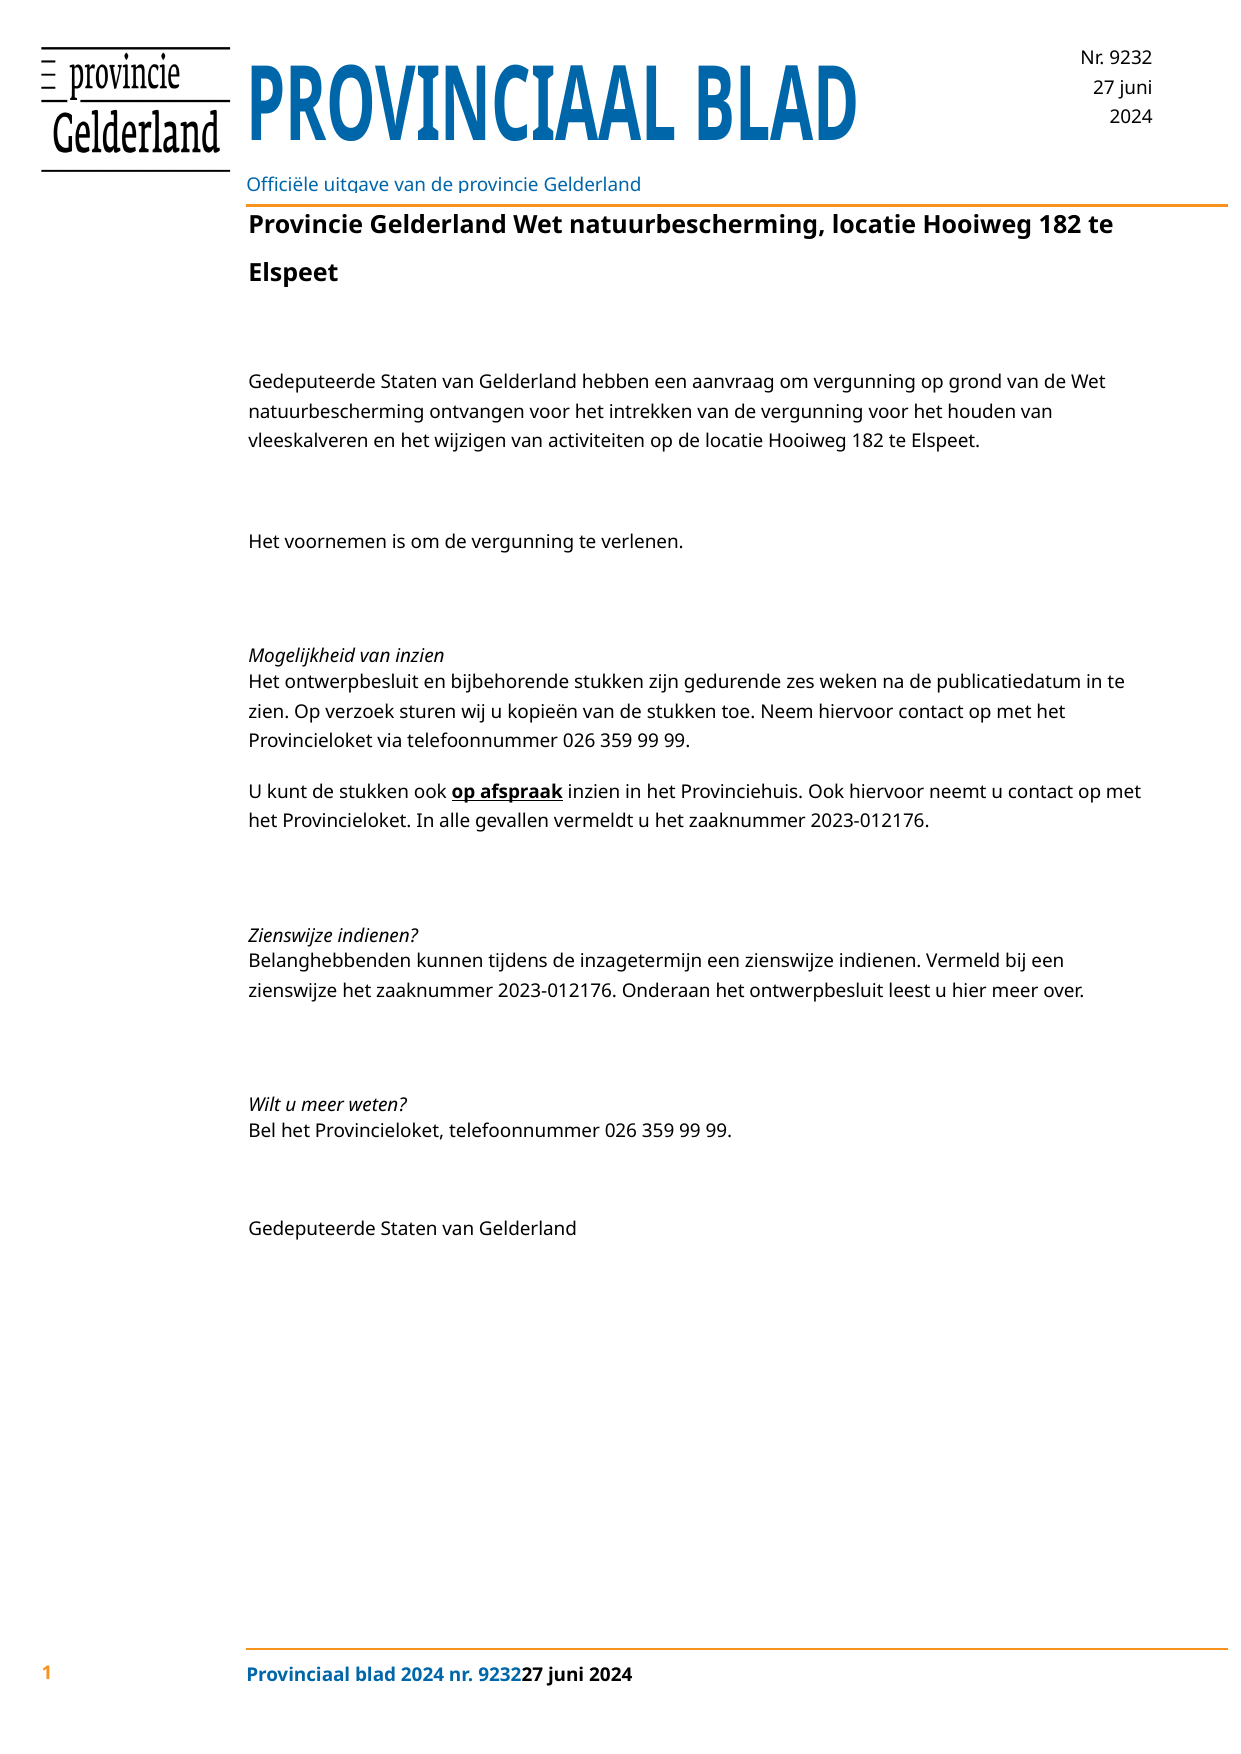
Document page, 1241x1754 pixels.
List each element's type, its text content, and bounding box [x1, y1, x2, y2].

text Mogelijkheid van inzien [248, 643, 1152, 668]
text Bel het Provincieloket, telefoonnummer 026 359 99 99. [248, 1117, 1152, 1143]
text Het voornemen is om de vergunning te verlenen. [248, 528, 1152, 554]
text Gedeputeerde Staten van Gelderland [248, 1216, 1152, 1241]
text Wilt u meer weten? [248, 1092, 1152, 1117]
picture [41, 47, 231, 172]
text Provincie Gelderland Wet natuurbescherming, locatie Hooiweg 182 te Elspeet [248, 207, 1152, 288]
text Zienswijze indienen? [248, 922, 1152, 948]
text Het ontwerpbesluit en bijbehorende stukken zijn gedurende zes weken na de publicatiedatum in te zien. Op verzoek sturen wij u kopieën van de stukken toe. Neem hiervoor contact op met het Provincieloket via telefoonnummer 026 359 99 99. [248, 668, 1152, 753]
text U kunt de stukken ook op afspraak inzien in het Provinciehuis. Ook hiervoor neemt u contact op met het Provincieloket. In alle gevallen vermeldt u het zaaknummer 2023-012176. [248, 778, 1152, 833]
text Belanghebbenden kunnen tijdens de inzagetermijn een zienswijze indienen. Vermeld bij een zienswijze het zaaknummer 2023-012176. Onderaan het ontwerpbesluit leest u hier meer over. [248, 948, 1152, 1003]
text Gedeputeerde Staten van Gelderland hebben een aanvraag om vergunning op grond van de Wet natuurbescherming ontvangen voor het intrekken van de vergunning voor het houden van vleeskalveren en het wijzigen van activiteiten op de locatie Hooiweg 182 te Elspeet. [248, 368, 1152, 453]
